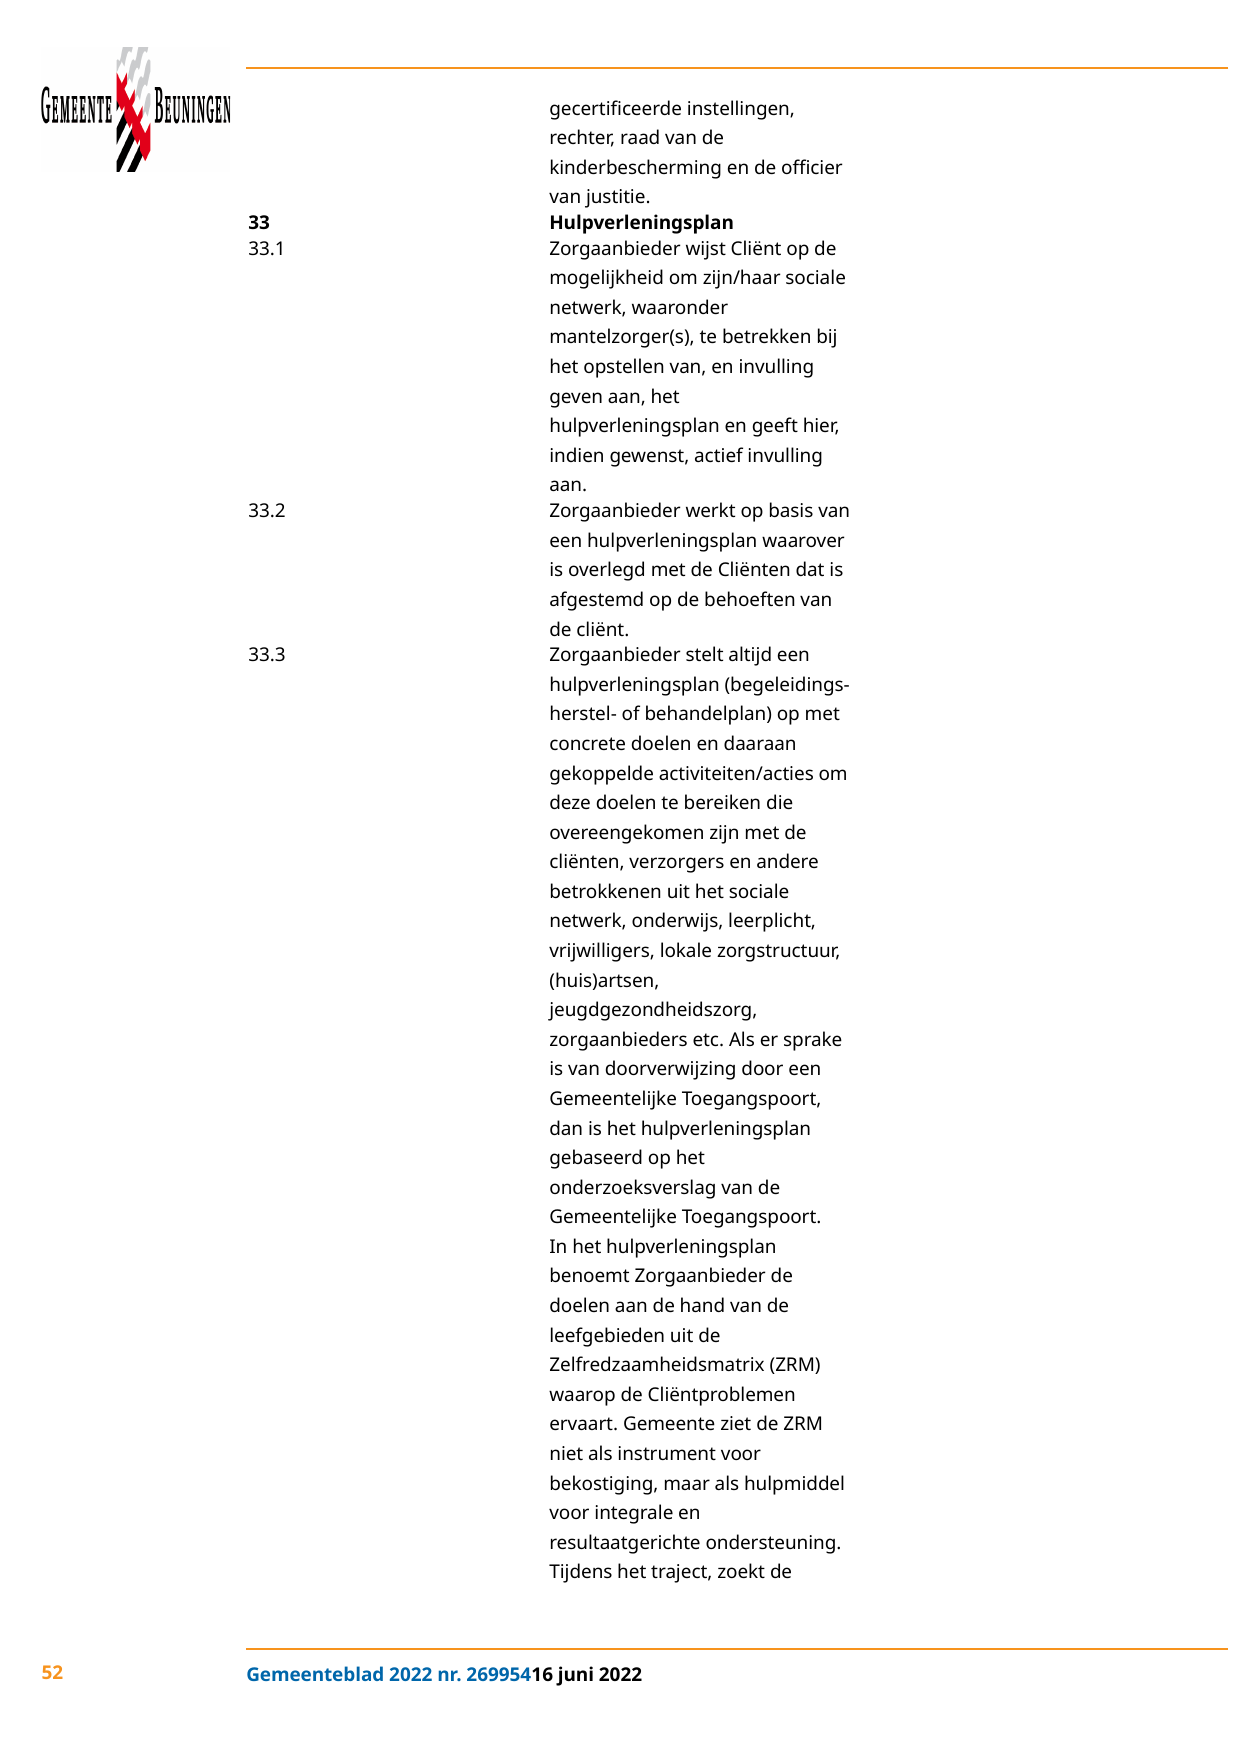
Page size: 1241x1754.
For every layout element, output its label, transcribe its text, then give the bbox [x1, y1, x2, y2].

table_cell gecertificeerde instellingen, rechter, raad van de kinderbescherming en de officier van justitie. [549, 95, 850, 209]
table_cell 33.2 [248, 498, 549, 641]
table_cell [850, 95, 1152, 209]
table_cell [850, 235, 1152, 497]
table_cell Hulpverleningsplan [549, 209, 850, 235]
table_cell [248, 95, 549, 209]
table_cell Zorgaanbieder stelt altijd een hulpverleningsplan (begeleidings- herstel- of behandelplan) op met concrete doelen en daaraan gekoppelde activiteiten/acties om deze doelen te bereiken die overeengekomen zijn met de cliënten, verzorgers en andere betrokkenen uit het sociale netwerk, onderwijs, leerplicht, vrijwilligers, lokale zorgstructuur, (huis)artsen, jeugdgezondheidszorg, zorgaanbieders etc. Als er sprake is van doorverwijzing door een Gemeentelijke Toegangspoort, dan is het hulpverleningsplan gebaseerd op het onderzoeksverslag van de Gemeentelijke Toegangspoort. In het hulpverleningsplan benoemt Zorgaanbieder de doelen aan de hand van de leefgebieden uit de Zelfredzaamheidsmatrix (ZRM) waarop de Cliëntproblemen ervaart. Gemeente ziet de ZRM niet als instrument voor bekostiging, maar als hulpmiddel voor integrale en resultaatgerichte ondersteuning. Tijdens het traject, zoekt de [549, 641, 850, 1584]
table_cell Zorgaanbieder werkt op basis van een hulpverleningsplan waarover is overlegd met de Cliënten dat is afgestemd op de behoeften van de cliënt. [549, 498, 850, 641]
table_cell 33 [248, 209, 549, 235]
picture [41, 47, 231, 172]
table_cell [850, 498, 1152, 641]
table_cell 33.1 [248, 235, 549, 497]
table_cell Zorgaanbieder wijst Cliënt op de mogelijkheid om zijn/haar sociale netwerk, waaronder mantelzorger(s), te betrekken bij het opstellen van, en invulling geven aan, het hulpverleningsplan en geeft hier, indien gewenst, actief invulling aan. [549, 235, 850, 497]
table_cell [850, 209, 1152, 235]
table_cell [850, 641, 1152, 1584]
table_cell 33.3 [248, 641, 549, 1584]
